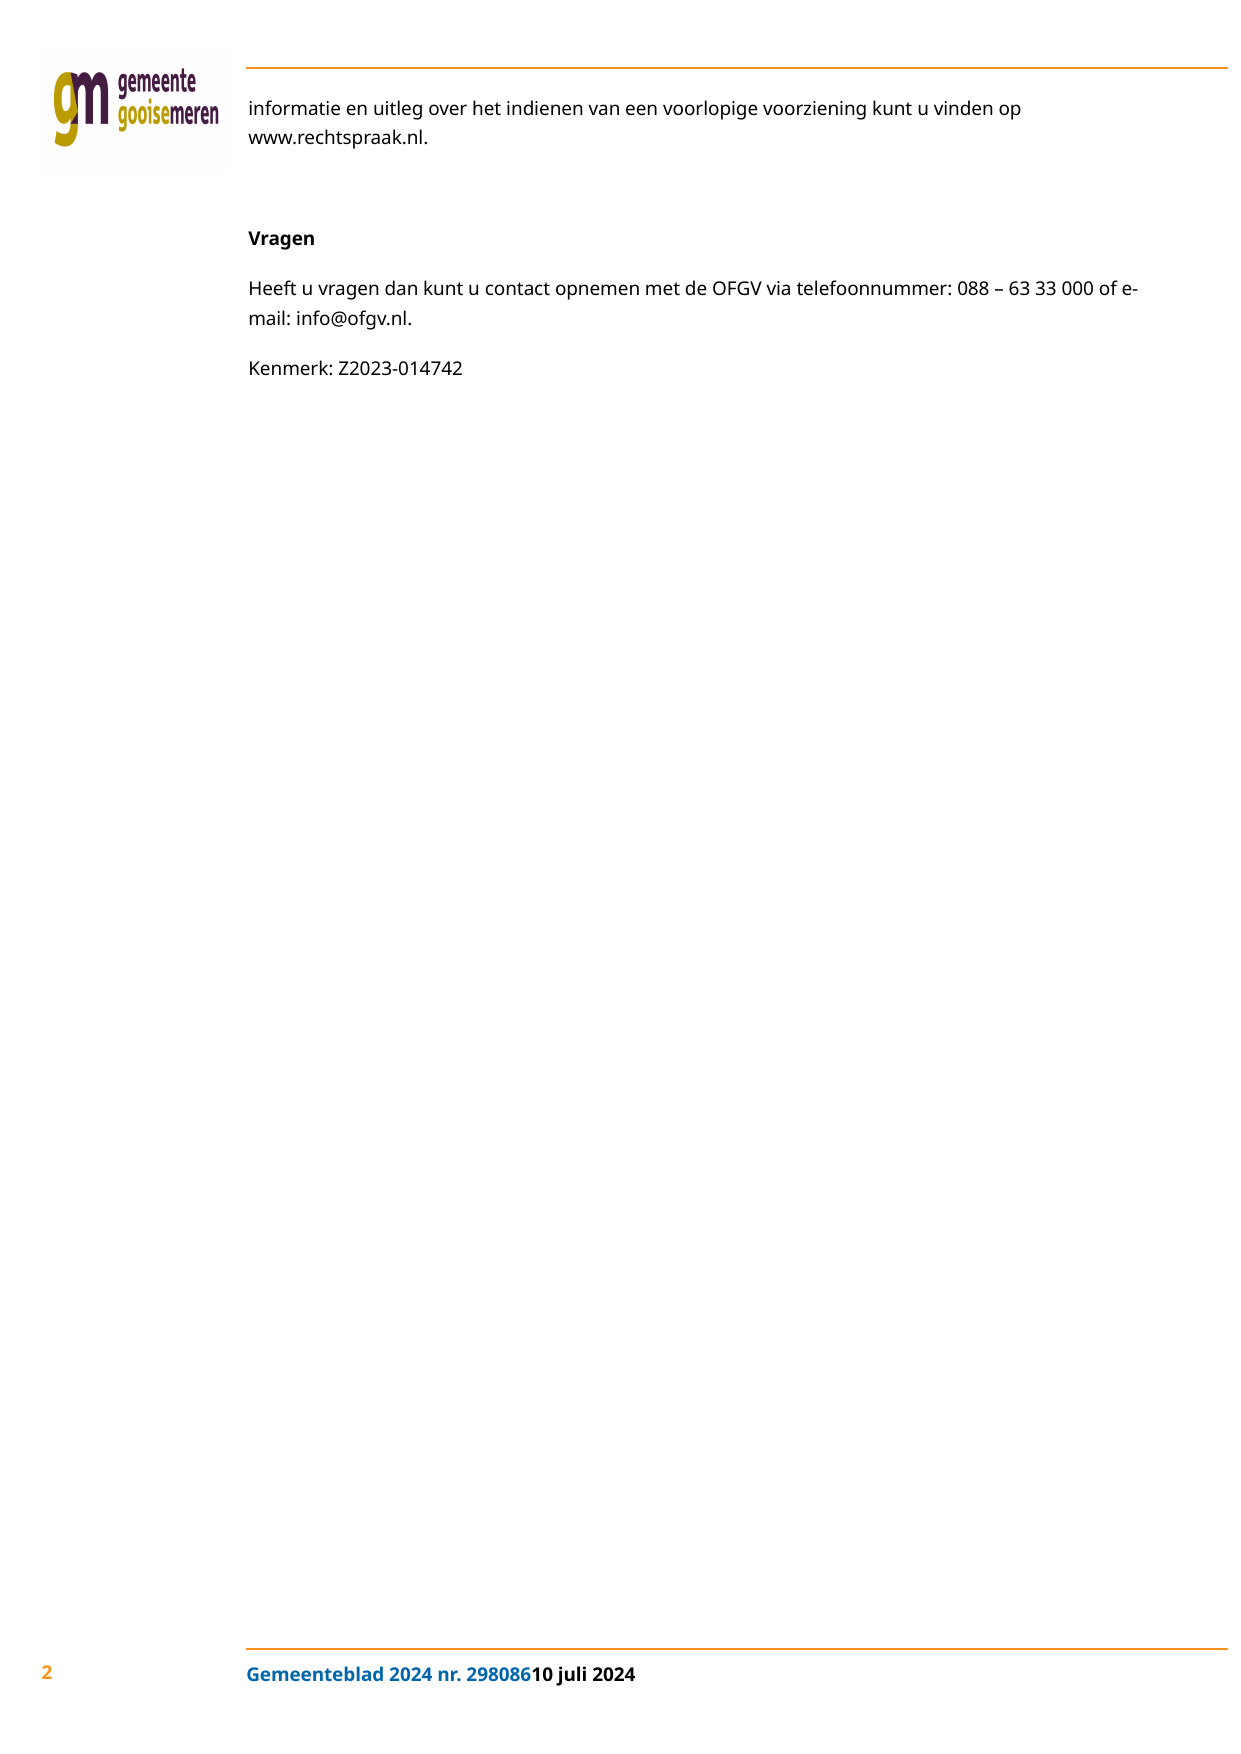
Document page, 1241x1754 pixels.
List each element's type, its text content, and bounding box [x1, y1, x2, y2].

text Heeft u vragen dan kunt u contact opnemen met de OFGV via telefoonnummer: 088 – 63 33 000 of e-mail: info@ofgv.nl. [248, 276, 1152, 331]
picture [41, 47, 231, 172]
text Vragen [248, 225, 1152, 251]
text informatie en uitleg over het indienen van een voorlopige voorziening kunt u vinden op www.rechtspraak.nl. [248, 95, 1152, 150]
text Kenmerk: Z2023-014742 [248, 356, 1152, 381]
